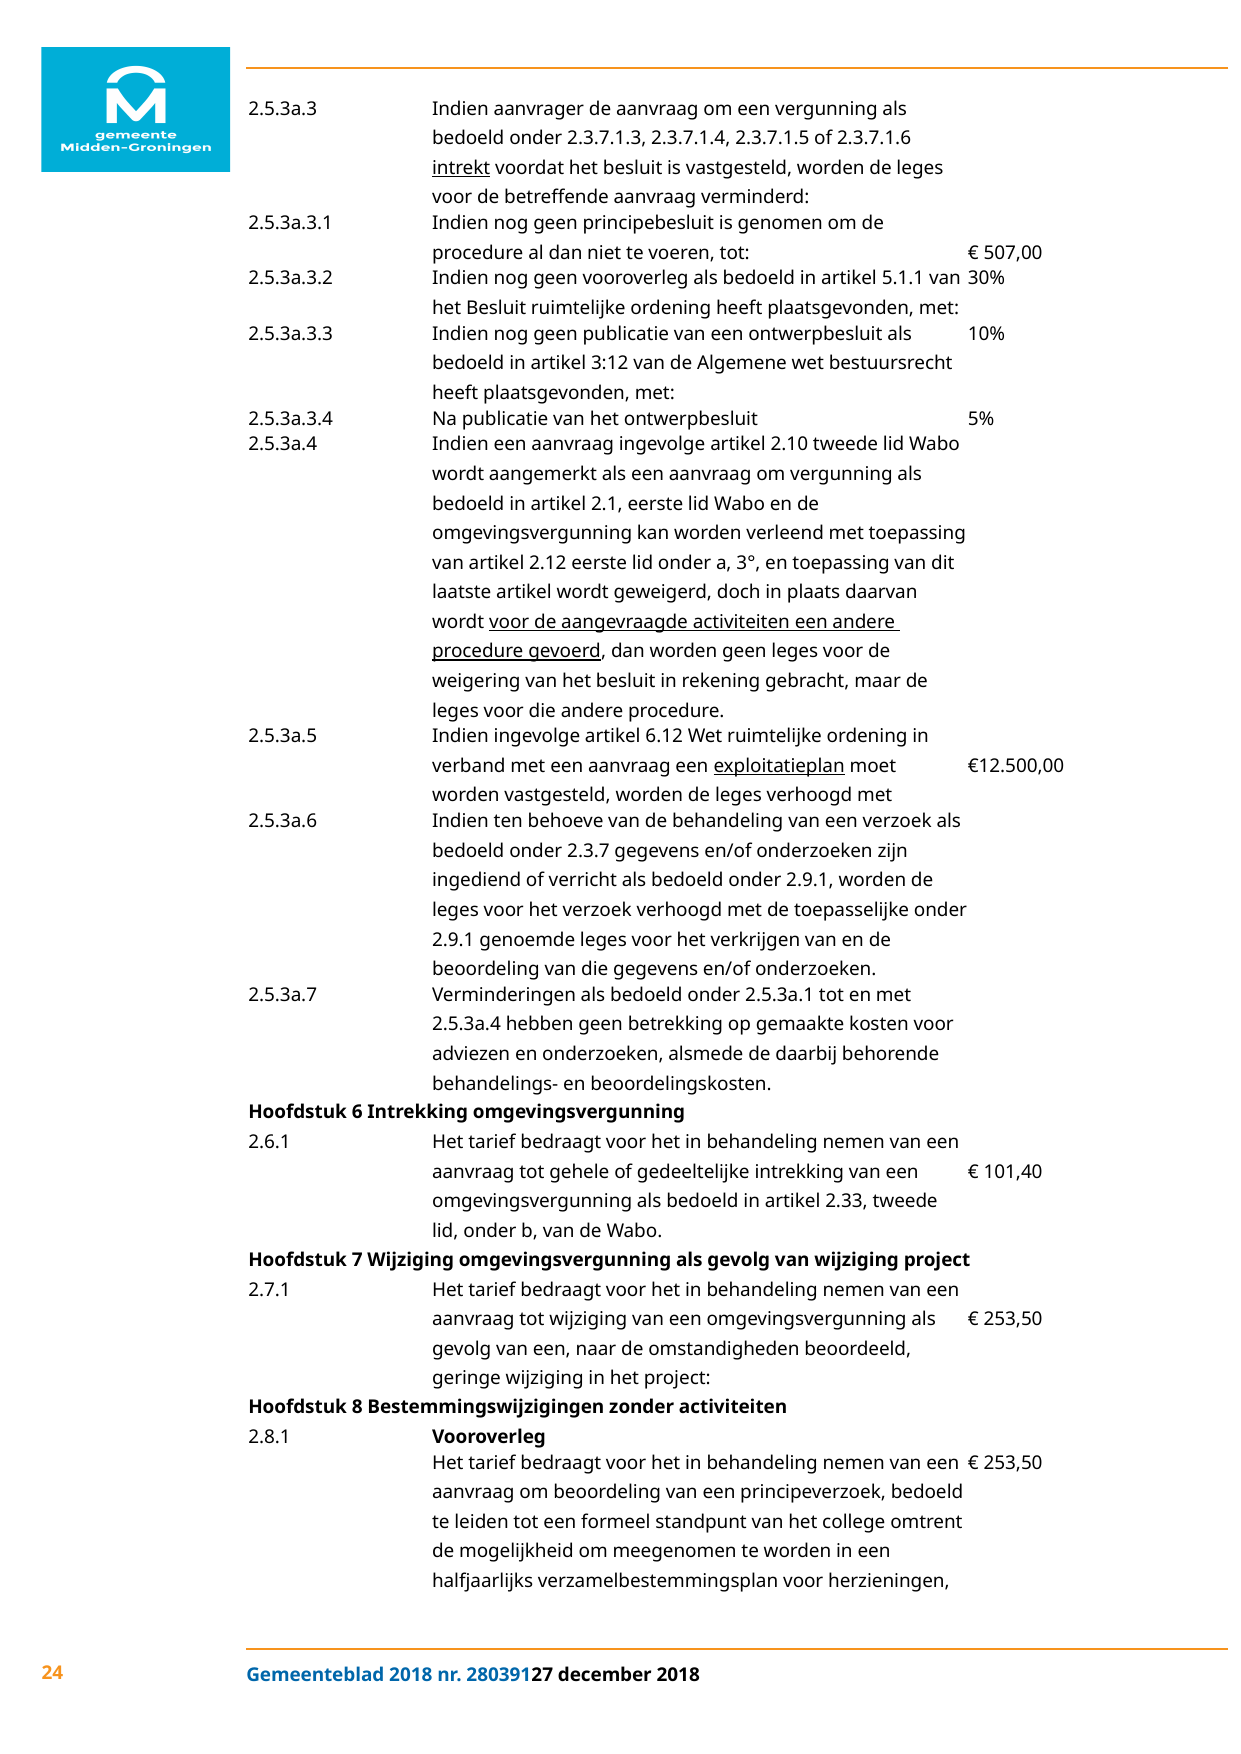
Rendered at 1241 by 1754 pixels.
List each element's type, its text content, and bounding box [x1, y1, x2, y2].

table_header € 101,40 [968, 1129, 1152, 1243]
table_header 2.8.1 [248, 1423, 432, 1449]
table_cell [968, 808, 1152, 981]
table_cell [968, 431, 1152, 722]
table_cell 2.5.3a.3.2 [248, 265, 432, 320]
table_cell Indien nog geen principebesluit is genomen om de procedure al dan niet te voeren, tot: [432, 209, 968, 264]
table_cell [968, 981, 1152, 1096]
table_cell €12.500,00 [968, 723, 1152, 807]
table_cell 2.5.3a.3.1 [248, 209, 432, 264]
table_cell Indien ingevolge artikel 6.12 Wet ruimtelijke ordening in verband met een aanvraag een exploitatieplan moet worden vastgesteld, worden de leges verhoogd met [432, 723, 968, 807]
table_cell € 507,00 [968, 209, 1152, 264]
table_cell 2.5.3a.3.3 [248, 320, 432, 405]
table_cell Het tarief bedraagt voor het in behandeling nemen van een aanvraag om beoordeling van een principeverzoek, bedoeld te leiden tot een formeel standpunt van het college omtrent de mogelijkheid om meegenomen te worden in een halfjaarlijks verzamelbestemmingsplan voor herzieningen, [432, 1449, 968, 1593]
table_cell Na publicatie van het ontwerpbesluit [432, 405, 968, 431]
text Hoofdstuk 8 Bestemmingswijzigingen zonder activiteiten [248, 1393, 1152, 1419]
table_cell 2.5.3a.5 [248, 723, 432, 807]
table_header Vooroverleg [432, 1423, 968, 1449]
table_cell [248, 1449, 432, 1593]
table_cell Indien een aanvraag ingevolge artikel 2.10 tweede lid Wabo wordt aangemerkt als een aanvraag om vergunning als bedoeld in artikel 2.1, eerste lid Wabo en de omgevingsvergunning kan worden verleend met toepassing van artikel 2.12 eerste lid onder a, 3°, en toepassing van dit laatste artikel wordt geweigerd, doch in plaats daarvan wordt voor de aangevraagde activiteiten een andere procedure gevoerd, dan worden geen leges voor de weigering van het besluit in rekening gebracht, maar de leges voor die andere procedure. [432, 431, 968, 722]
table_cell Indien aanvrager de aanvraag om een vergunning als bedoeld onder 2.3.7.1.3, 2.3.7.1.4, 2.3.7.1.5 of 2.3.7.1.6 intrekt voordat het besluit is vastgesteld, worden de leges voor de betreffende aanvraag verminderd: [432, 95, 968, 209]
table_cell € 253,50 [968, 1449, 1152, 1593]
table_cell 2.5.3a.7 [248, 981, 432, 1096]
table_cell Indien nog geen publicatie van een ontwerpbesluit als bedoeld in artikel 3:12 van de Algemene wet bestuursrecht heeft plaatsgevonden, met: [432, 320, 968, 405]
table_cell 2.5.3a.4 [248, 431, 432, 722]
table_header 2.6.1 [248, 1129, 432, 1243]
table_cell 2.5.3a.3 [248, 95, 432, 209]
table_cell 2.5.3a.3.4 [248, 405, 432, 431]
table_header Het tarief bedraagt voor het in behandeling nemen van een aanvraag tot wijziging van een omgevingsvergunning als gevolg van een, naar de omstandigheden beoordeeld, geringe wijziging in het project: [432, 1276, 968, 1390]
picture [108, 66, 164, 82]
table_header 2.7.1 [248, 1276, 432, 1390]
table_cell 2.5.3a.6 [248, 808, 432, 981]
table_cell Verminderingen als bedoeld onder 2.5.3a.1 tot en met 2.5.3a.4 hebben geen betrekking op gemaakte kosten voor adviezen en onderzoeken, alsmede de daarbij behorende behandelings- en beoordelingskosten. [432, 981, 968, 1096]
picture [184, 146, 190, 153]
table_cell 10% [968, 320, 1152, 405]
table_header [968, 1423, 1152, 1449]
text Hoofdstuk 6 Intrekking omgevingsvergunning [248, 1099, 1152, 1124]
picture [107, 89, 165, 122]
text Hoofdstuk 7 Wijziging omgevingsvergunning als gevolg van wijziging project [248, 1246, 1152, 1272]
table_cell 5% [968, 405, 1152, 431]
table_cell 30% [968, 265, 1152, 320]
table_cell Indien ten behoeve van de behandeling van een verzoek als bedoeld onder 2.3.7 gegevens en/of onderzoeken zijn ingediend of verricht als bedoeld onder 2.9.1, worden de leges voor het verzoek verhoogd met de toepasselijke onder 2.9.1 genoemde leges voor het verkrijgen van en de beoordeling van die gegevens en/of onderzoeken. [432, 808, 968, 981]
table_header Het tarief bedraagt voor het in behandeling nemen van een aanvraag tot gehele of gedeeltelijke intrekking van een omgevingsvergunning als bedoeld in artikel 2.33, tweede lid, onder b, van de Wabo. [432, 1129, 968, 1243]
table_cell Indien nog geen vooroverleg als bedoeld in artikel 5.1.1 van het Besluit ruimtelijke ordening heeft plaatsgevonden, met: [432, 265, 968, 320]
table_cell [968, 95, 1152, 209]
table_header € 253,50 [968, 1276, 1152, 1390]
